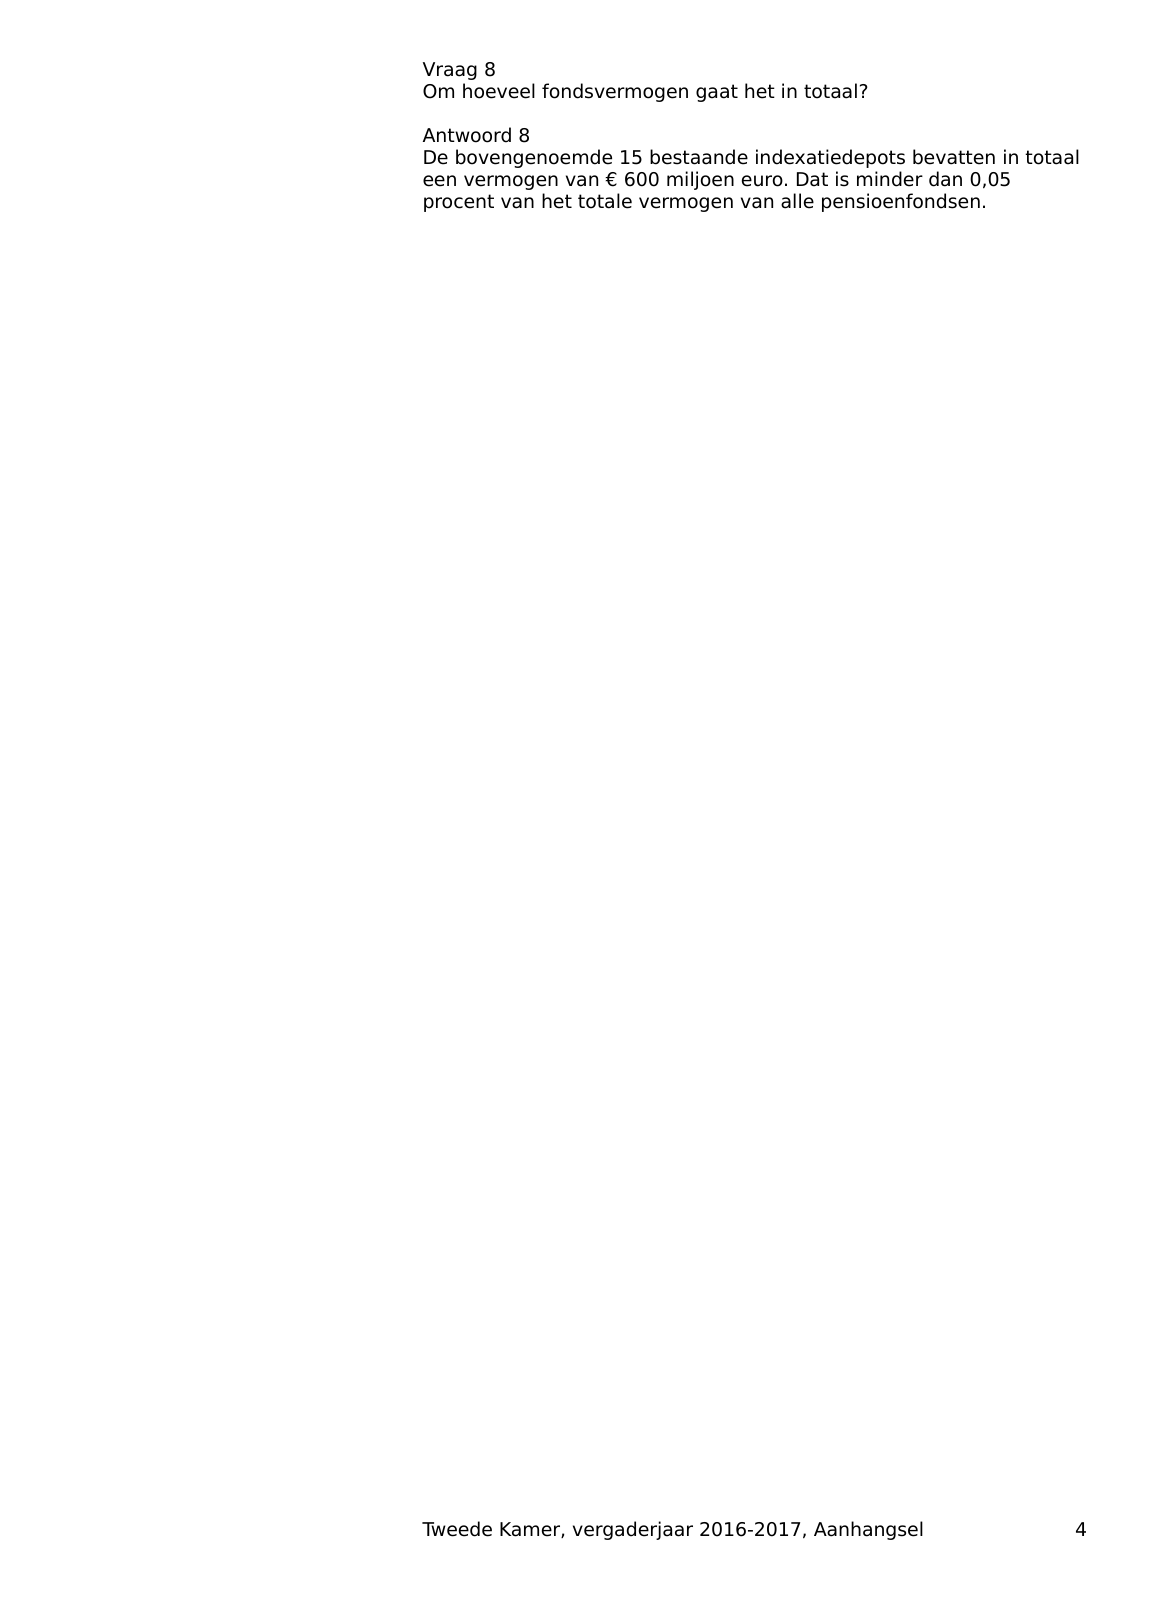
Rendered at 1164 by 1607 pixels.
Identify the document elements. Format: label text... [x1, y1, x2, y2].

text De bovengenoemde 15 bestaande indexatiedepots bevatten in totaal een vermogen van € 600 miljoen euro. Dat is minder dan 0,05 procent van het totale vermogen van alle pensioenfondsen. [422, 147, 1087, 213]
text Vraag 8 [422, 59, 1087, 81]
text Antwoord 8 [422, 125, 1087, 147]
text Om hoeveel fondsvermogen gaat het in totaal? [422, 81, 1087, 103]
